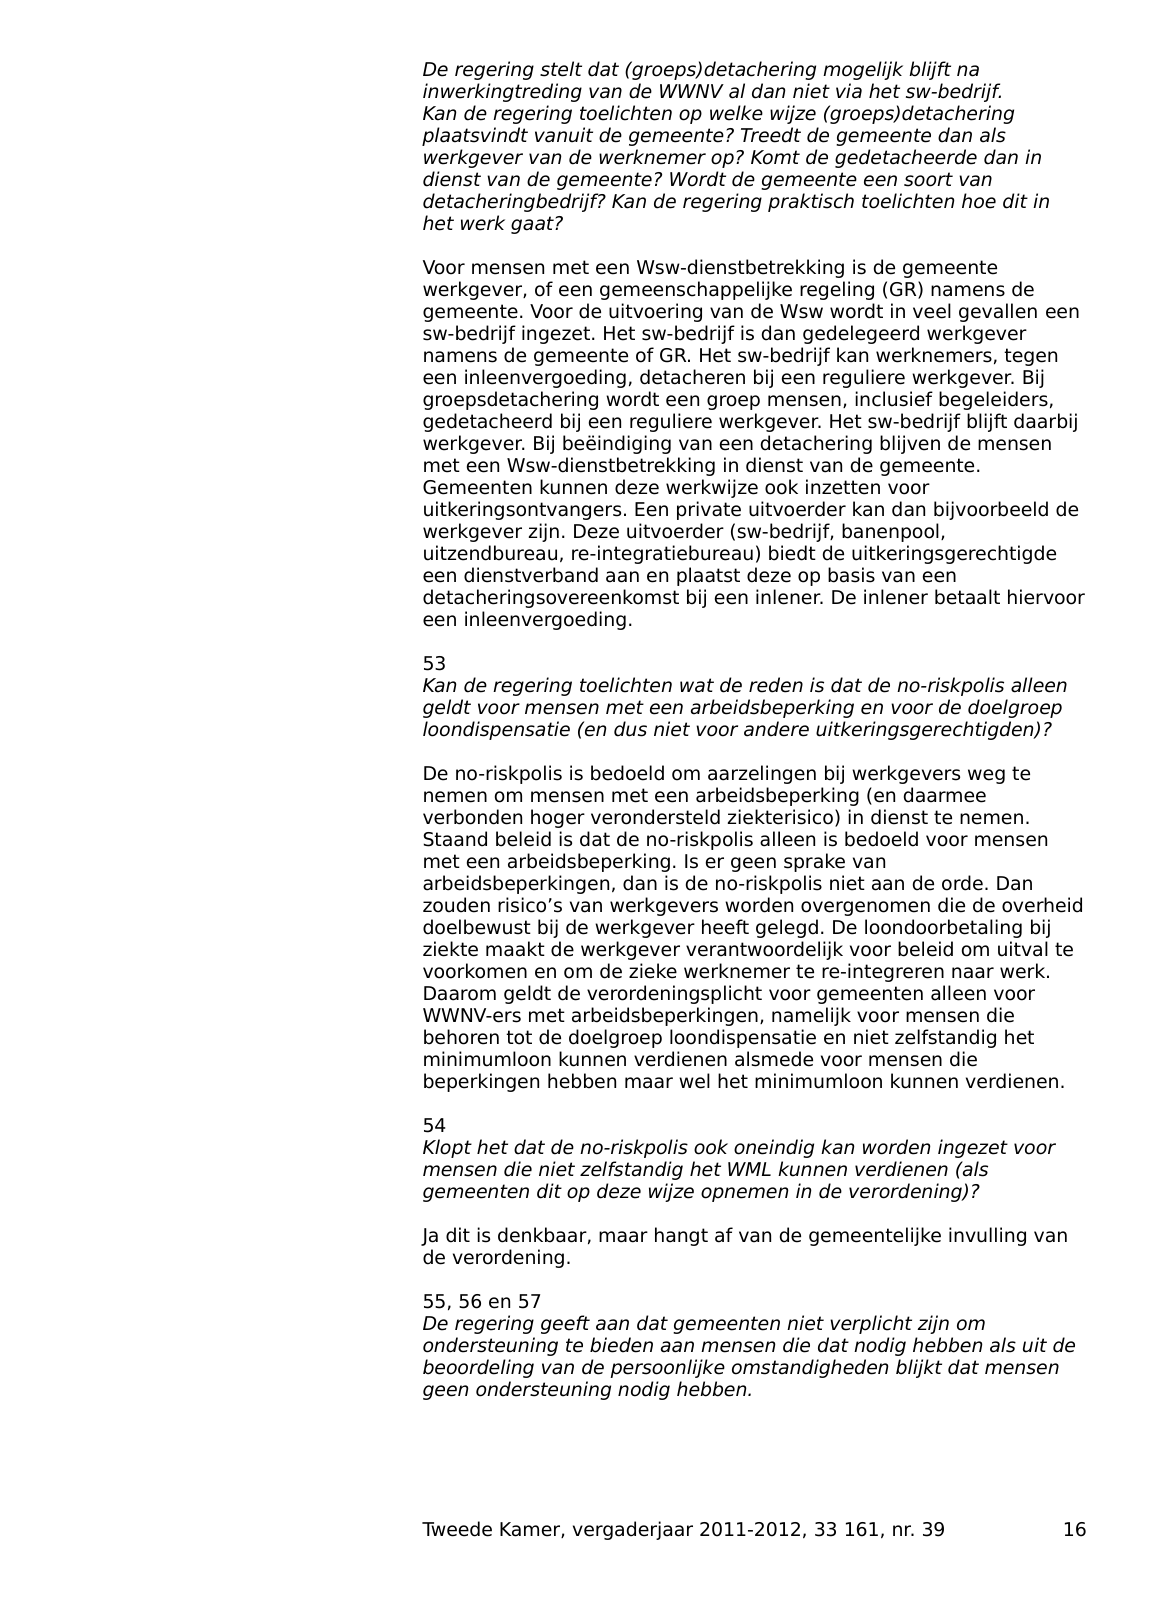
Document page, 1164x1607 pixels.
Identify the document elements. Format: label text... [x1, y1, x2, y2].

text Klopt het dat de no-riskpolis ook oneindig kan worden ingezet voor mensen die niet zelfstandig het WML kunnen verdienen (als gemeenten dit op deze wijze opnemen in de verordening)? [422, 1137, 1087, 1203]
text De regering stelt dat (groeps)detachering mogelijk blijft na inwerkingtreding van de WWNV al dan niet via het sw-bedrijf. [422, 59, 1087, 103]
text Voor mensen met een Wsw-dienstbetrekking is de gemeente werkgever, of een gemeenschappelijke regeling (GR) namens de gemeente. Voor de uitvoering van de Wsw wordt in veel gevallen een sw-bedrijf ingezet. Het sw-bedrijf is dan gedelegeerd werkgever namens de gemeente of GR. Het sw-bedrijf kan werknemers, tegen een inleenvergoeding, detacheren bij een reguliere werkgever. Bij groepsdetachering wordt een groep mensen, inclusief begeleiders, gedetacheerd bij een reguliere werkgever. Het sw-bedrijf blijft daarbij werkgever. Bij beëindiging van een detachering blijven de mensen met een Wsw-dienstbetrekking in dienst van de gemeente. [422, 257, 1087, 477]
text 55, 56 en 57 [422, 1291, 1087, 1313]
text Ja dit is denkbaar, maar hangt af van de gemeentelijke invulling van de verordening. [422, 1225, 1087, 1269]
text 54 [422, 1115, 1087, 1137]
text De no-riskpolis is bedoeld om aarzelingen bij werkgevers weg te nemen om mensen met een arbeidsbeperking (en daarmee verbonden hoger verondersteld ziekterisico) in dienst te nemen. Staand beleid is dat de no-riskpolis alleen is bedoeld voor mensen met een arbeidsbeperking. Is er geen sprake van arbeidsbeperkingen, dan is de no-riskpolis niet aan de orde. Dan zouden risico’s van werkgevers worden overgenomen die de overheid doelbewust bij de werkgever heeft gelegd. De loondoorbetaling bij ziekte maakt de werkgever verantwoordelijk voor beleid om uitval te voorkomen en om de zieke werknemer te re-integreren naar werk. Daarom geldt de verordeningsplicht voor gemeenten alleen voor WWNV-ers met arbeidsbeperkingen, namelijk voor mensen die behoren tot de doelgroep loondispensatie en niet zelfstandig het minimumloon kunnen verdienen alsmede voor mensen die beperkingen hebben maar wel het minimumloon kunnen verdienen. [422, 763, 1087, 1093]
text De regering geeft aan dat gemeenten niet verplicht zijn om ondersteuning te bieden aan mensen die dat nodig hebben als uit de beoordeling van de persoonlijke omstandigheden blijkt dat mensen geen ondersteuning nodig hebben. [422, 1313, 1087, 1401]
text Kan de regering toelichten op welke wijze (groeps)detachering plaatsvindt vanuit de gemeente? Treedt de gemeente dan als werkgever van de werknemer op? Komt de gedetacheerde dan in dienst van de gemeente? Wordt de gemeente een soort van detacheringbedrijf? Kan de regering praktisch toelichten hoe dit in het werk gaat? [422, 103, 1087, 235]
text Gemeenten kunnen deze werkwijze ook inzetten voor uitkeringsontvangers. Een private uitvoerder kan dan bijvoorbeeld de werkgever zijn. Deze uitvoerder (sw-bedrijf, banenpool, uitzendbureau, re-integratiebureau) biedt de uitkeringsgerechtigde een dienstverband aan en plaatst deze op basis van een detacheringsovereenkomst bij een inlener. De inlener betaalt hiervoor een inleenvergoeding. [422, 477, 1087, 631]
text Kan de regering toelichten wat de reden is dat de no-riskpolis alleen geldt voor mensen met een arbeidsbeperking en voor de doelgroep loondispensatie (en dus niet voor andere uitkeringsgerechtigden)? [422, 675, 1087, 741]
text 53 [422, 653, 1087, 675]
